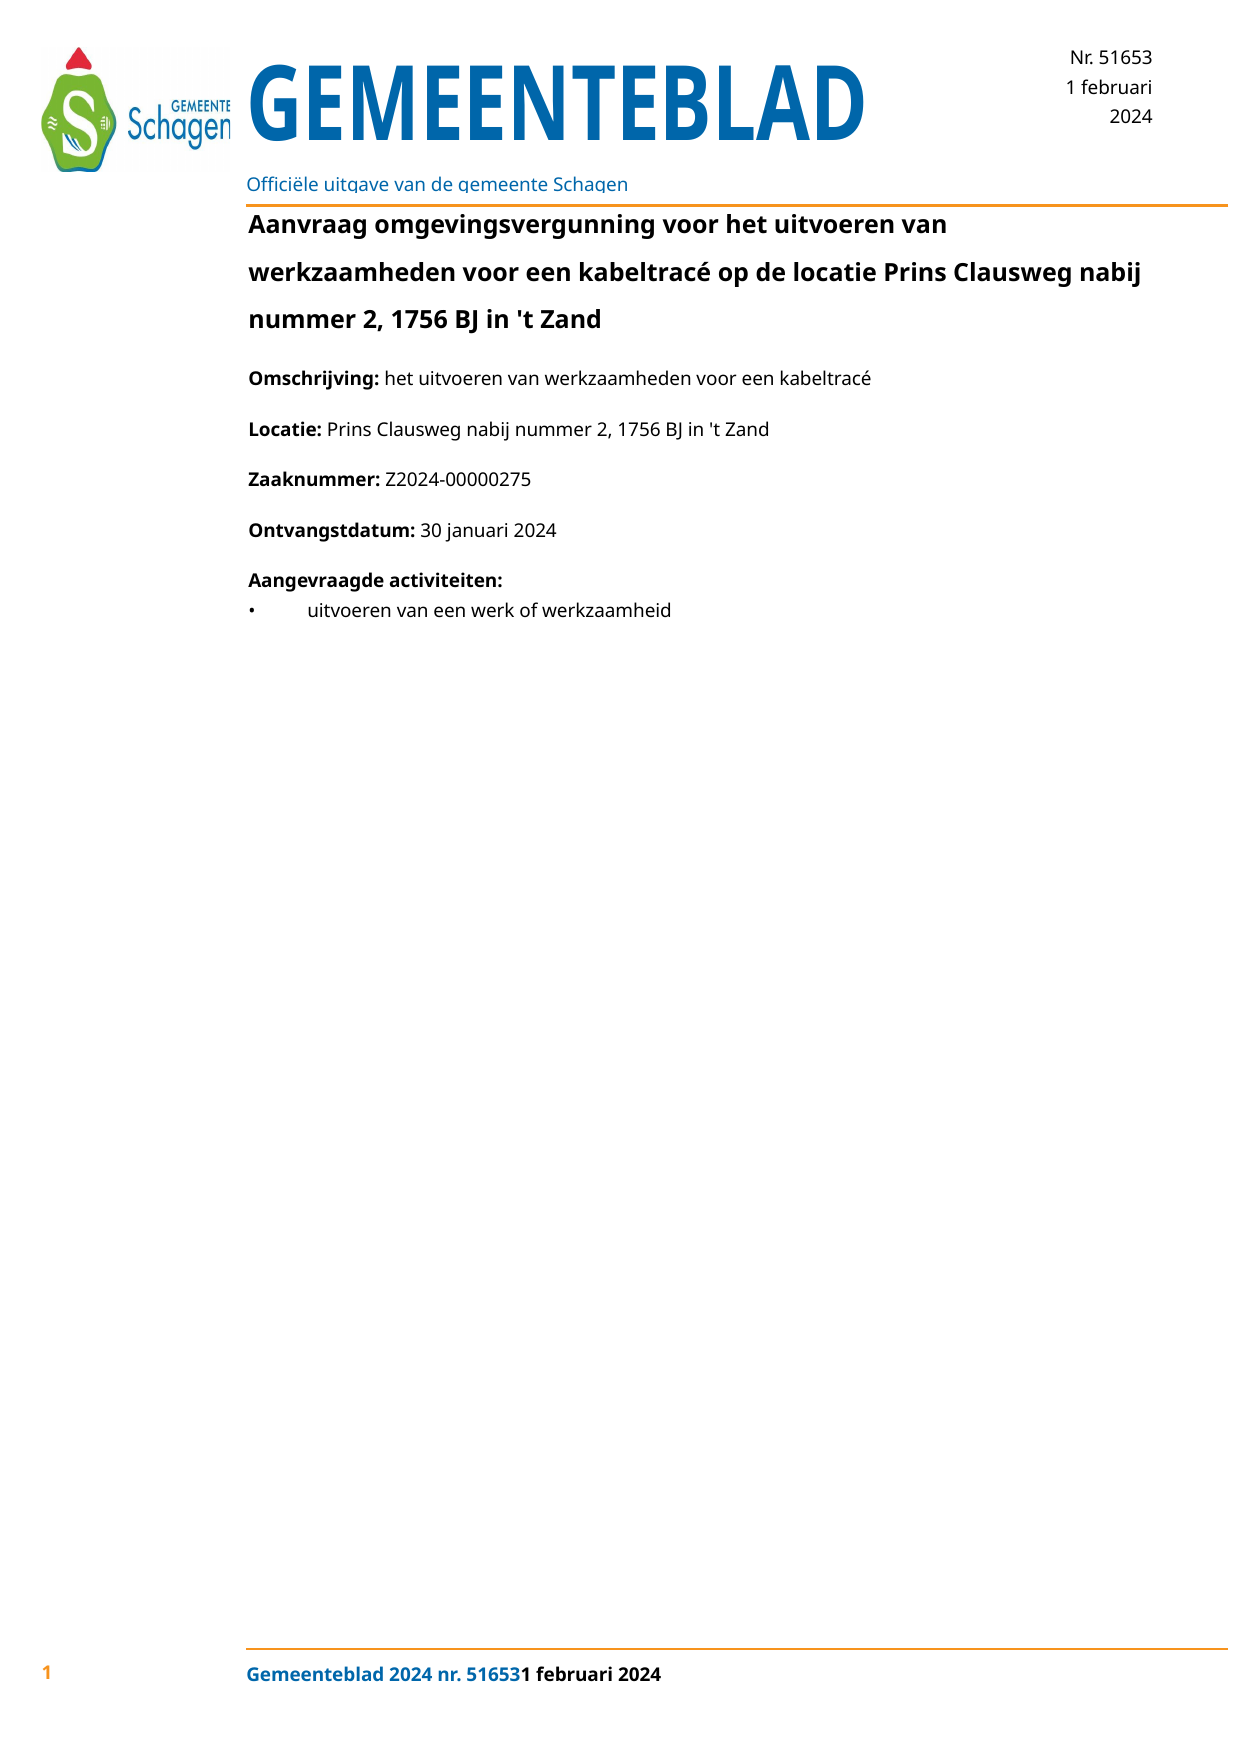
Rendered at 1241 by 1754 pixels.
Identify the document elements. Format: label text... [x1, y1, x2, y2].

text Aanvraag omgevingsvergunning voor het uitvoeren van werkzaamheden voor een kabeltracé op de locatie Prins Clausweg nabij nummer 2, 1756 BJ in 't Zand [248, 207, 1152, 336]
list uitvoeren van een werk of werkzaamheid [248, 597, 1152, 622]
picture [41, 47, 231, 172]
text Zaaknummer: Z2024-00000275 [248, 466, 1152, 492]
text Omschrijving: het uitvoeren van werkzaamheden voor een kabeltracé [248, 366, 1152, 391]
text Ontvangstdatum: 30 januari 2024 [248, 517, 1152, 542]
text Aangevraagde activiteiten: [248, 567, 1152, 593]
text Locatie: Prins Clausweg nabij nummer 2, 1756 BJ in 't Zand [248, 416, 1152, 442]
